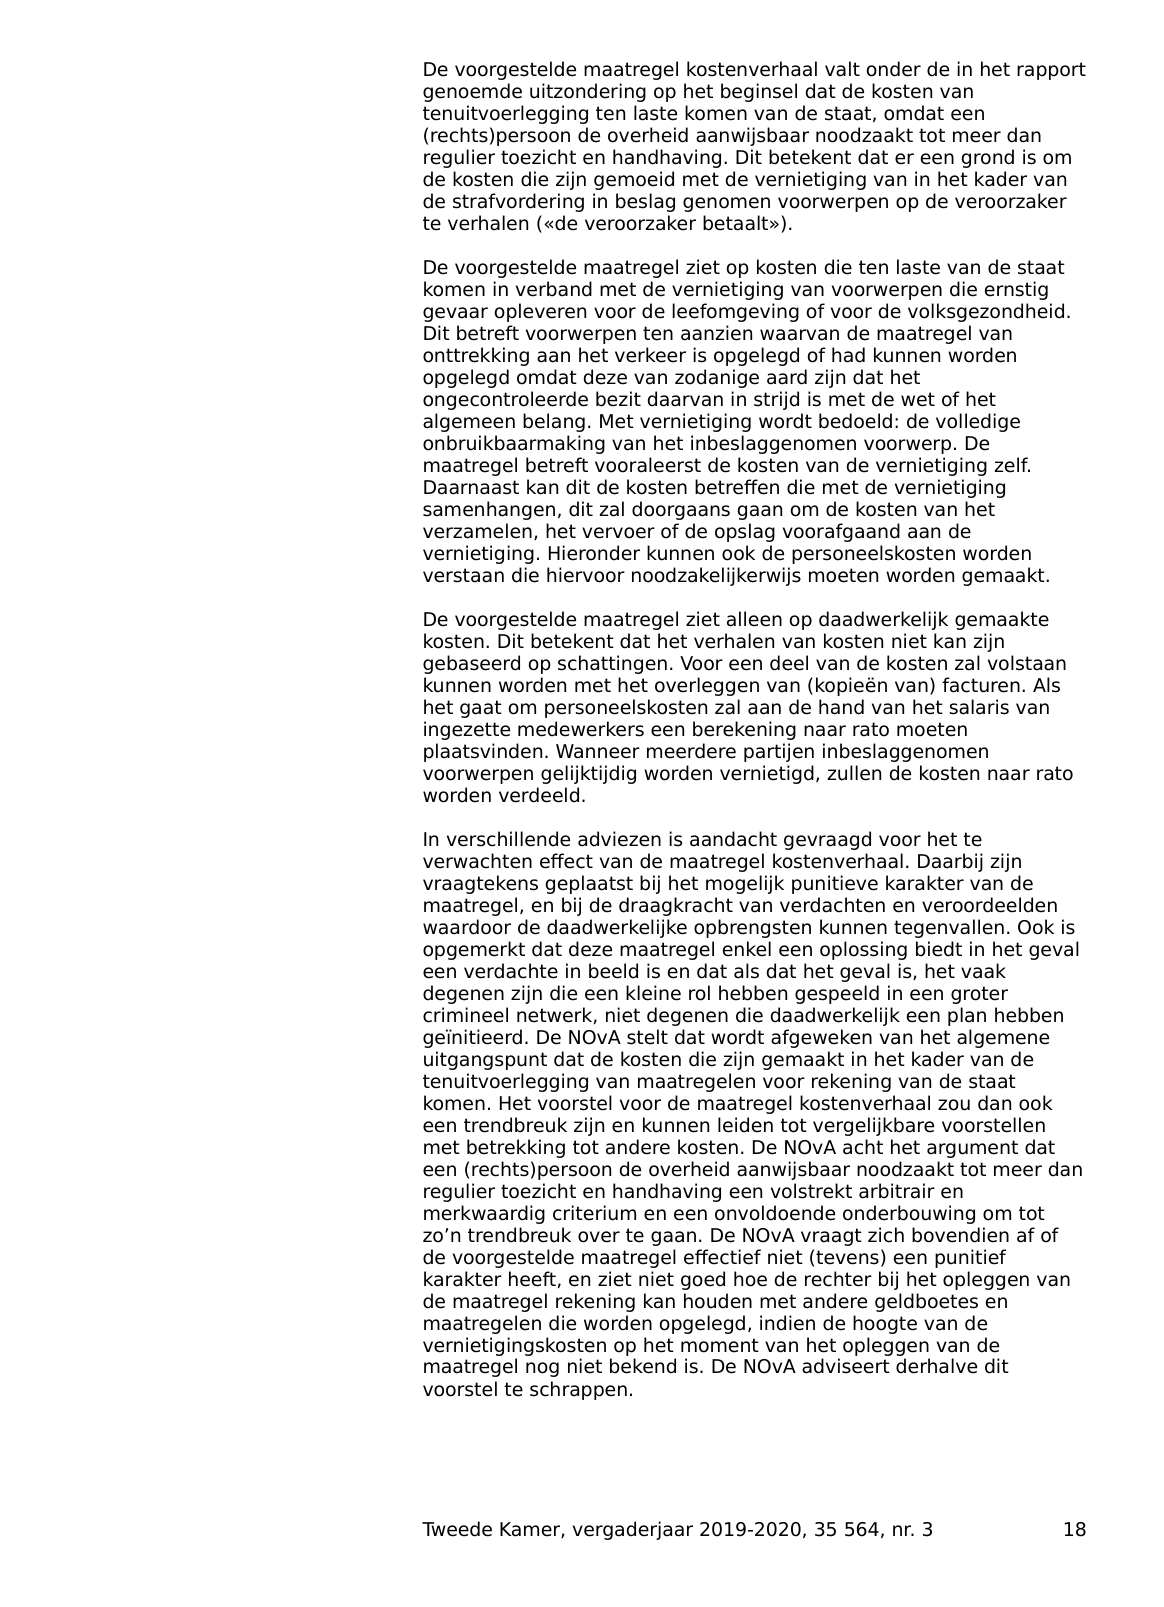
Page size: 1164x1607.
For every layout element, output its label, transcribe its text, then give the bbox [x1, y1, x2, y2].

text De voorgestelde maatregel kostenverhaal valt onder de in het rapport genoemde uitzondering op het beginsel dat de kosten van tenuitvoerlegging ten laste komen van de staat, omdat een (rechts)persoon de overheid aanwijsbaar noodzaakt tot meer dan regulier toezicht en handhaving. Dit betekent dat er een grond is om de kosten die zijn gemoeid met de vernietiging van in het kader van de strafvordering in beslag genomen voorwerpen op de veroorzaker te verhalen («de veroorzaker betaalt»). [422, 59, 1087, 235]
text De voorgestelde maatregel ziet op kosten die ten laste van de staat komen in verband met de vernietiging van voorwerpen die ernstig gevaar opleveren voor de leefomgeving of voor de volksgezondheid. Dit betreft voorwerpen ten aanzien waarvan de maatregel van onttrekking aan het verkeer is opgelegd of had kunnen worden opgelegd omdat deze van zodanige aard zijn dat het ongecontroleerde bezit daarvan in strijd is met de wet of het algemeen belang. Met vernietiging wordt bedoeld: de volledige onbruikbaarmaking van het inbeslaggenomen voorwerp. De maatregel betreft vooraleerst de kosten van de vernietiging zelf. Daarnaast kan dit de kosten betreffen die met de vernietiging samenhangen, dit zal doorgaans gaan om de kosten van het verzamelen, het vervoer of de opslag voorafgaand aan de vernietiging. Hieronder kunnen ook de personeelskosten worden verstaan die hiervoor noodzakelijkerwijs moeten worden gemaakt. [422, 257, 1087, 587]
text In verschillende adviezen is aandacht gevraagd voor het te verwachten effect van de maatregel kostenverhaal. Daarbij zijn vraagtekens geplaatst bij het mogelijk punitieve karakter van de maatregel, en bij de draagkracht van verdachten en veroordeelden waardoor de daadwerkelijke opbrengsten kunnen tegenvallen. Ook is opgemerkt dat deze maatregel enkel een oplossing biedt in het geval een verdachte in beeld is en dat als dat het geval is, het vaak degenen zijn die een kleine rol hebben gespeeld in een groter crimineel netwerk, niet degenen die daadwerkelijk een plan hebben geïnitieerd. De NOvA stelt dat wordt afgeweken van het algemene uitgangspunt dat de kosten die zijn gemaakt in het kader van de tenuitvoerlegging van maatregelen voor rekening van de staat komen. Het voorstel voor de maatregel kostenverhaal zou dan ook een trendbreuk zijn en kunnen leiden tot vergelijkbare voorstellen met betrekking tot andere kosten. De NOvA acht het argument dat een (rechts)persoon de overheid aanwijsbaar noodzaakt tot meer dan regulier toezicht en handhaving een volstrekt arbitrair en merkwaardig criterium en een onvoldoende onderbouwing om tot zo’n trendbreuk over te gaan. De NOvA vraagt zich bovendien af of de voorgestelde maatregel effectief niet (tevens) een punitief karakter heeft, en ziet niet goed hoe de rechter bij het opleggen van de maatregel rekening kan houden met andere geldboetes en maatregelen die worden opgelegd, indien de hoogte van de vernietigingskosten op het moment van het opleggen van de maatregel nog niet bekend is. De NOvA adviseert derhalve dit voorstel te schrappen. [422, 829, 1087, 1400]
text De voorgestelde maatregel ziet alleen op daadwerkelijk gemaakte kosten. Dit betekent dat het verhalen van kosten niet kan zijn gebaseerd op schattingen. Voor een deel van de kosten zal volstaan kunnen worden met het overleggen van (kopieën van) facturen. Als het gaat om personeelskosten zal aan de hand van het salaris van ingezette medewerkers een berekening naar rato moeten plaatsvinden. Wanneer meerdere partijen inbeslaggenomen voorwerpen gelijktijdig worden vernietigd, zullen de kosten naar rato worden verdeeld. [422, 609, 1087, 807]
